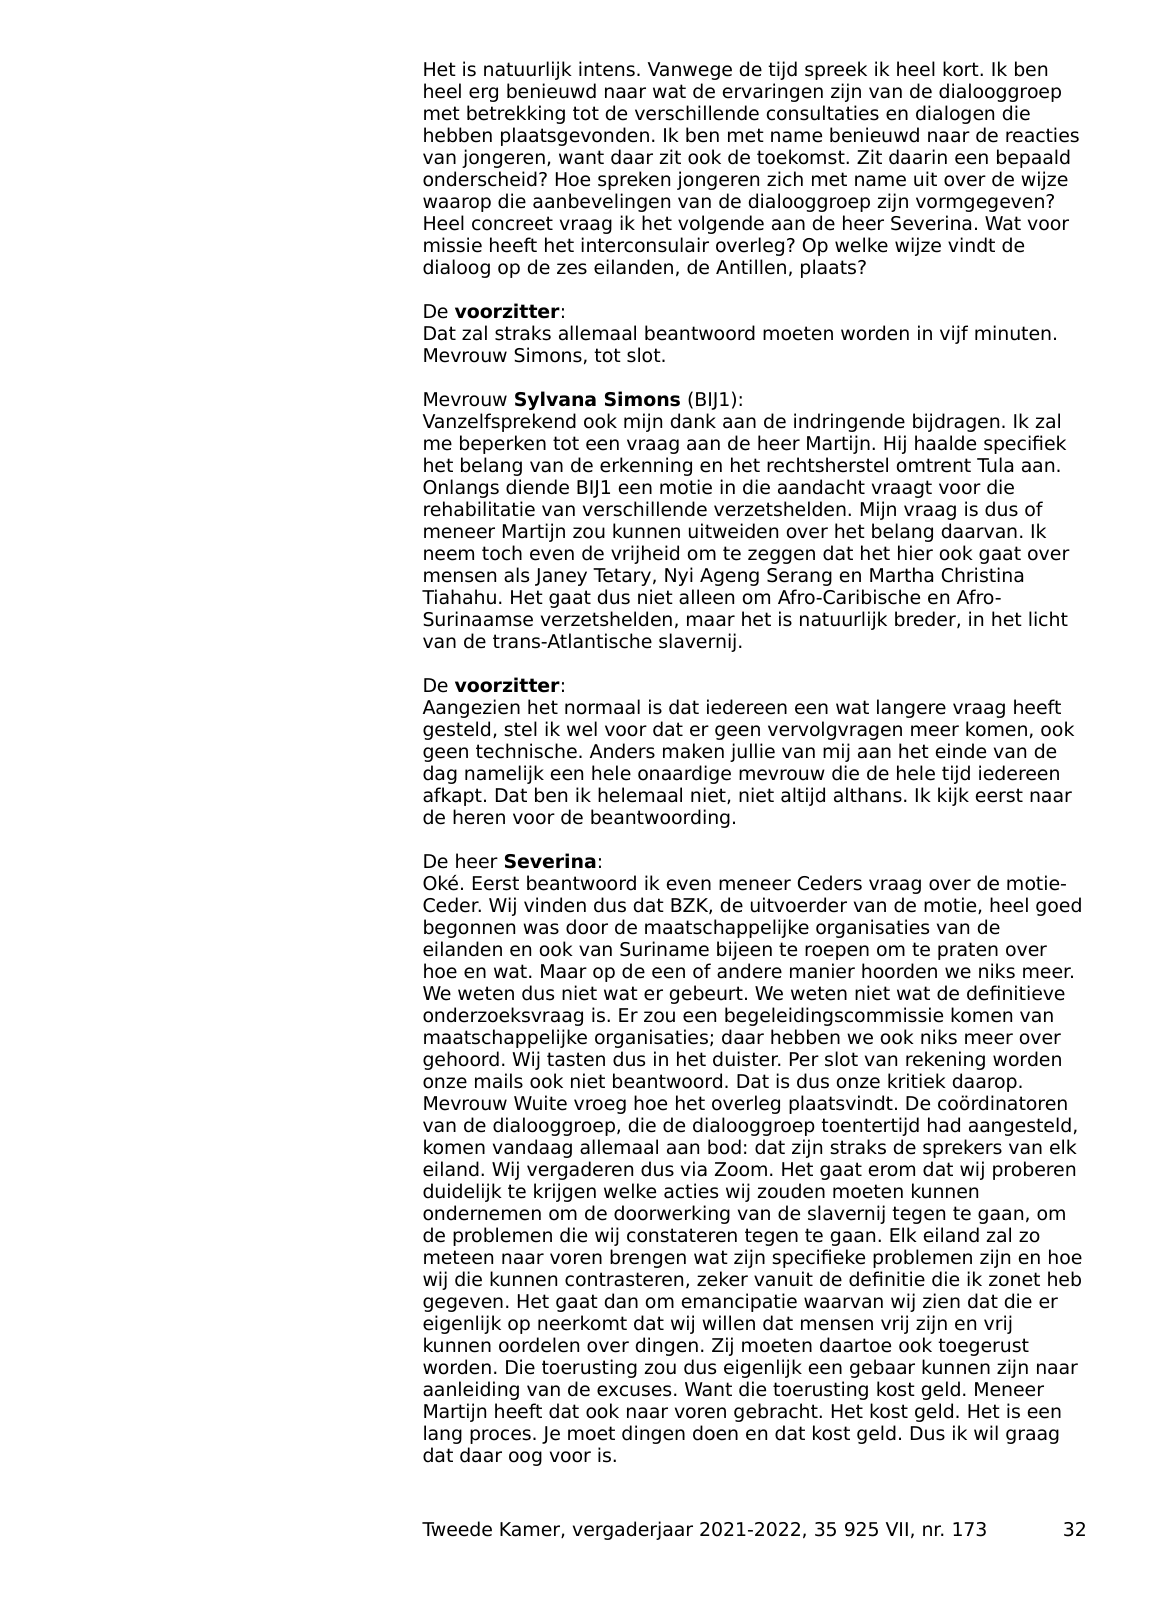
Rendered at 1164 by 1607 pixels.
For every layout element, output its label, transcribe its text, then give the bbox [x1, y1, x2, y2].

text Mevrouw Wuite vroeg hoe het overleg plaatsvindt. De coördinatoren van de dialooggroep, die de dialooggroep toentertijd had aangesteld, komen vandaag allemaal aan bod: dat zijn straks de sprekers van elk eiland. Wij vergaderen dus via Zoom. Het gaat erom dat wij proberen duidelijk te krijgen welke acties wij zouden moeten kunnen ondernemen om de doorwerking van de slavernij tegen te gaan, om de problemen die wij constateren tegen te gaan. Elk eiland zal zo meteen naar voren brengen wat zijn specifieke problemen zijn en hoe wij die kunnen contrasteren, zeker vanuit de definitie die ik zonet heb gegeven. Het gaat dan om emancipatie waarvan wij zien dat die er eigenlijk op neerkomt dat wij willen dat mensen vrij zijn en vrij kunnen oordelen over dingen. Zij moeten daartoe ook toegerust worden. Die toerusting zou dus eigenlijk een gebaar kunnen zijn naar aanleiding van de excuses. Want die toerusting kost geld. Meneer Martijn heeft dat ook naar voren gebracht. Het kost geld. Het is een lang proces. Je moet dingen doen en dat kost geld. Dus ik wil graag dat daar oog voor is. [422, 1093, 1087, 1467]
text Mevrouw Sylvana Simons (BIJ1): [422, 389, 1087, 411]
text De voorzitter: [422, 301, 1087, 323]
text De heer Severina: [422, 851, 1087, 873]
text De voorzitter: [422, 675, 1087, 697]
text Dat zal straks allemaal beantwoord moeten worden in vijf minuten. Mevrouw Simons, tot slot. [422, 323, 1087, 367]
text Het is natuurlijk intens. Vanwege de tijd spreek ik heel kort. Ik ben heel erg benieuwd naar wat de ervaringen zijn van de dialooggroep met betrekking tot de verschillende consultaties en dialogen die hebben plaatsgevonden. Ik ben met name benieuwd naar de reacties van jongeren, want daar zit ook de toekomst. Zit daarin een bepaald onderscheid? Hoe spreken jongeren zich met name uit over de wijze waarop die aanbevelingen van de dialooggroep zijn vormgegeven? Heel concreet vraag ik het volgende aan de heer Severina. Wat voor missie heeft het interconsulair overleg? Op welke wijze vindt de dialoog op de zes eilanden, de Antillen, plaats? [422, 59, 1087, 279]
text Oké. Eerst beantwoord ik even meneer Ceders vraag over de motie-Ceder. Wij vinden dus dat BZK, de uitvoerder van de motie, heel goed begonnen was door de maatschappelijke organisaties van de eilanden en ook van Suriname bijeen te roepen om te praten over hoe en wat. Maar op de een of andere manier hoorden we niks meer. We weten dus niet wat er gebeurt. We weten niet wat de definitieve onderzoeksvraag is. Er zou een begeleidingscommissie komen van maatschappelijke organisaties; daar hebben we ook niks meer over gehoord. Wij tasten dus in het duister. Per slot van rekening worden onze mails ook niet beantwoord. Dat is dus onze kritiek daarop. [422, 873, 1087, 1093]
text Aangezien het normaal is dat iedereen een wat langere vraag heeft gesteld, stel ik wel voor dat er geen vervolgvragen meer komen, ook geen technische. Anders maken jullie van mij aan het einde van de dag namelijk een hele onaardige mevrouw die de hele tijd iedereen afkapt. Dat ben ik helemaal niet, niet altijd althans. Ik kijk eerst naar de heren voor de beantwoording. [422, 697, 1087, 829]
text Vanzelfsprekend ook mijn dank aan de indringende bijdragen. Ik zal me beperken tot een vraag aan de heer Martijn. Hij haalde specifiek het belang van de erkenning en het rechtsherstel omtrent Tula aan. Onlangs diende BIJ1 een motie in die aandacht vraagt voor die rehabilitatie van verschillende verzetshelden. Mijn vraag is dus of meneer Martijn zou kunnen uitweiden over het belang daarvan. Ik neem toch even de vrijheid om te zeggen dat het hier ook gaat over mensen als Janey Tetary, Nyi Ageng Serang en Martha Christina Tiahahu. Het gaat dus niet alleen om Afro-Caribische en Afro-Surinaamse verzetshelden, maar het is natuurlijk breder, in het licht van de trans-Atlantische slavernij. [422, 411, 1087, 653]
